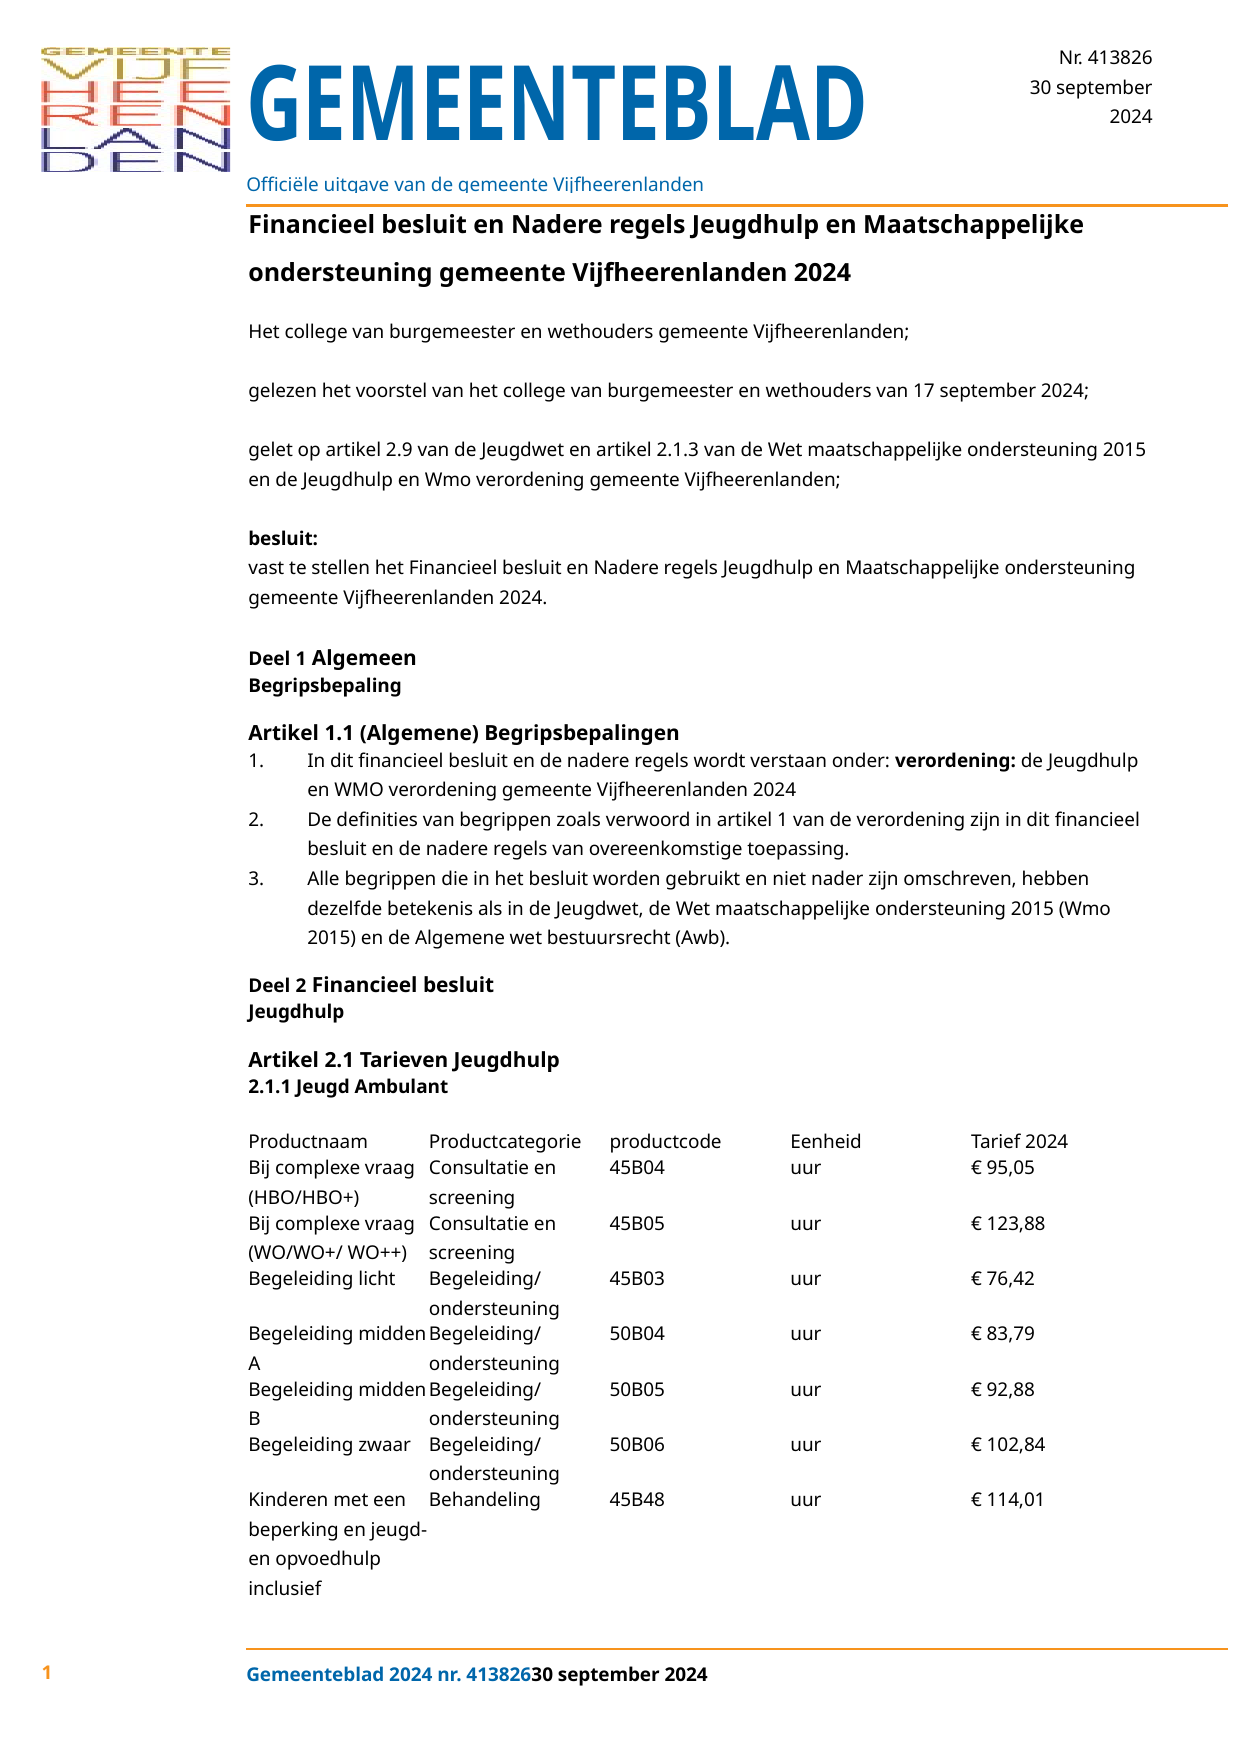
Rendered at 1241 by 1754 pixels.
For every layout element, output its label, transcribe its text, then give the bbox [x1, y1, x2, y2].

text Het college van burgemeester en wethouders gemeente Vijfheerenlanden; [248, 318, 1152, 344]
list In dit financieel besluit en de nadere regels wordt verstaan onder: verordening: de Jeugdhulp en WMO verordening gemeente Vijfheerenlanden 2024 [248, 747, 1152, 802]
text Artikel 2.1 Tarieven Jeugdhulp [248, 1045, 1152, 1073]
table_cell Behandeling [429, 1486, 609, 1601]
table_cell Kinderen met een beperking en jeugd- en opvoedhulp inclusief [248, 1486, 429, 1601]
text besluit: [248, 525, 1152, 551]
table_header [790, 1103, 971, 1129]
text Deel 1 Algemeen [248, 643, 1152, 672]
text vast te stellen het Financieel besluit en Nadere regels Jeugdhulp en Maatschappelijke ondersteuning gemeente Vijfheerenlanden 2024. [248, 554, 1152, 610]
table_cell 45B48 [609, 1486, 790, 1601]
table_cell € 123,88 [971, 1210, 1152, 1265]
table_cell uur [790, 1486, 971, 1601]
table_cell € 95,05 [971, 1155, 1152, 1210]
table_cell € 102,84 [971, 1431, 1152, 1486]
text Artikel 1.1 (Algemene) Begripsbepalingen [248, 718, 1152, 747]
text Deel 2 Financieel besluit [248, 970, 1152, 998]
table_cell Bij complexe vraag (HBO/HBO+) [248, 1155, 429, 1210]
table_header [609, 1103, 790, 1129]
table_cell Consultatie en screening [429, 1155, 609, 1210]
list De definities van begrippen zoals verwoord in artikel 1 van de verordening zijn in dit financieel besluit en de nadere regels van overeenkomstige toepassing. [248, 806, 1152, 861]
text Financieel besluit en Nadere regels Jeugdhulp en Maatschappelijke ondersteuning gemeente Vijfheerenlanden 2024 [248, 207, 1152, 288]
table_cell € 114,01 [971, 1486, 1152, 1601]
picture [41, 47, 231, 172]
table_cell Begeleiding/ondersteuning [429, 1265, 609, 1320]
table_cell uur [790, 1155, 971, 1210]
table_header [429, 1103, 609, 1129]
table_cell uur [790, 1210, 971, 1265]
table_cell productcode [609, 1129, 790, 1154]
table_cell uur [790, 1265, 971, 1320]
text gelet op artikel 2.9 van de Jeugdwet en artikel 2.1.3 van de Wet maatschappelijke ondersteuning 2015 en de Jeugdhulp en Wmo verordening gemeente Vijfheerenlanden; [248, 436, 1152, 492]
table_cell € 92,88 [971, 1376, 1152, 1431]
table_cell uur [790, 1320, 971, 1376]
table_cell Begeleiding/ondersteuning [429, 1376, 609, 1431]
table_cell Begeleiding midden B [248, 1376, 429, 1431]
table_cell uur [790, 1431, 971, 1486]
table_cell € 83,79 [971, 1320, 1152, 1376]
table_header [971, 1103, 1152, 1129]
table_cell Productcategorie [429, 1129, 609, 1154]
text Jeugdhulp [248, 998, 1152, 1024]
table_cell Begeleiding zwaar [248, 1431, 429, 1486]
table_cell uur [790, 1376, 971, 1431]
table_cell 50B06 [609, 1431, 790, 1486]
text Begripsbepaling [248, 672, 1152, 697]
table_cell Begeleiding/ondersteuning [429, 1320, 609, 1376]
table_cell Begeleiding/ondersteuning [429, 1431, 609, 1486]
table_cell Productnaam [248, 1129, 429, 1154]
text gelezen het voorstel van het college van burgemeester en wethouders van 17 september 2024; [248, 377, 1152, 403]
table_cell € 76,42 [971, 1265, 1152, 1320]
list Alle begrippen die in het besluit worden gebruikt en niet nader zijn omschreven, hebben dezelfde betekenis als in de Jeugdwet, de Wet maatschappelijke ondersteuning 2015 (Wmo 2015) en de Algemene wet bestuursrecht (Awb). [248, 865, 1152, 950]
table_cell 45B05 [609, 1210, 790, 1265]
table_cell Tarief 2024 [971, 1129, 1152, 1154]
table_cell Begeleiding midden A [248, 1320, 429, 1376]
text 2.1.1 Jeugd Ambulant [248, 1073, 1152, 1099]
table_cell 45B03 [609, 1265, 790, 1320]
table_cell Begeleiding licht [248, 1265, 429, 1320]
table_cell 50B05 [609, 1376, 790, 1431]
table_cell Bij complexe vraag (WO/WO+/ WO++) [248, 1210, 429, 1265]
table_cell 50B04 [609, 1320, 790, 1376]
table_cell Consultatie en screening [429, 1210, 609, 1265]
table_header [248, 1103, 429, 1129]
table_cell Eenheid [790, 1129, 971, 1154]
table_cell 45B04 [609, 1155, 790, 1210]
